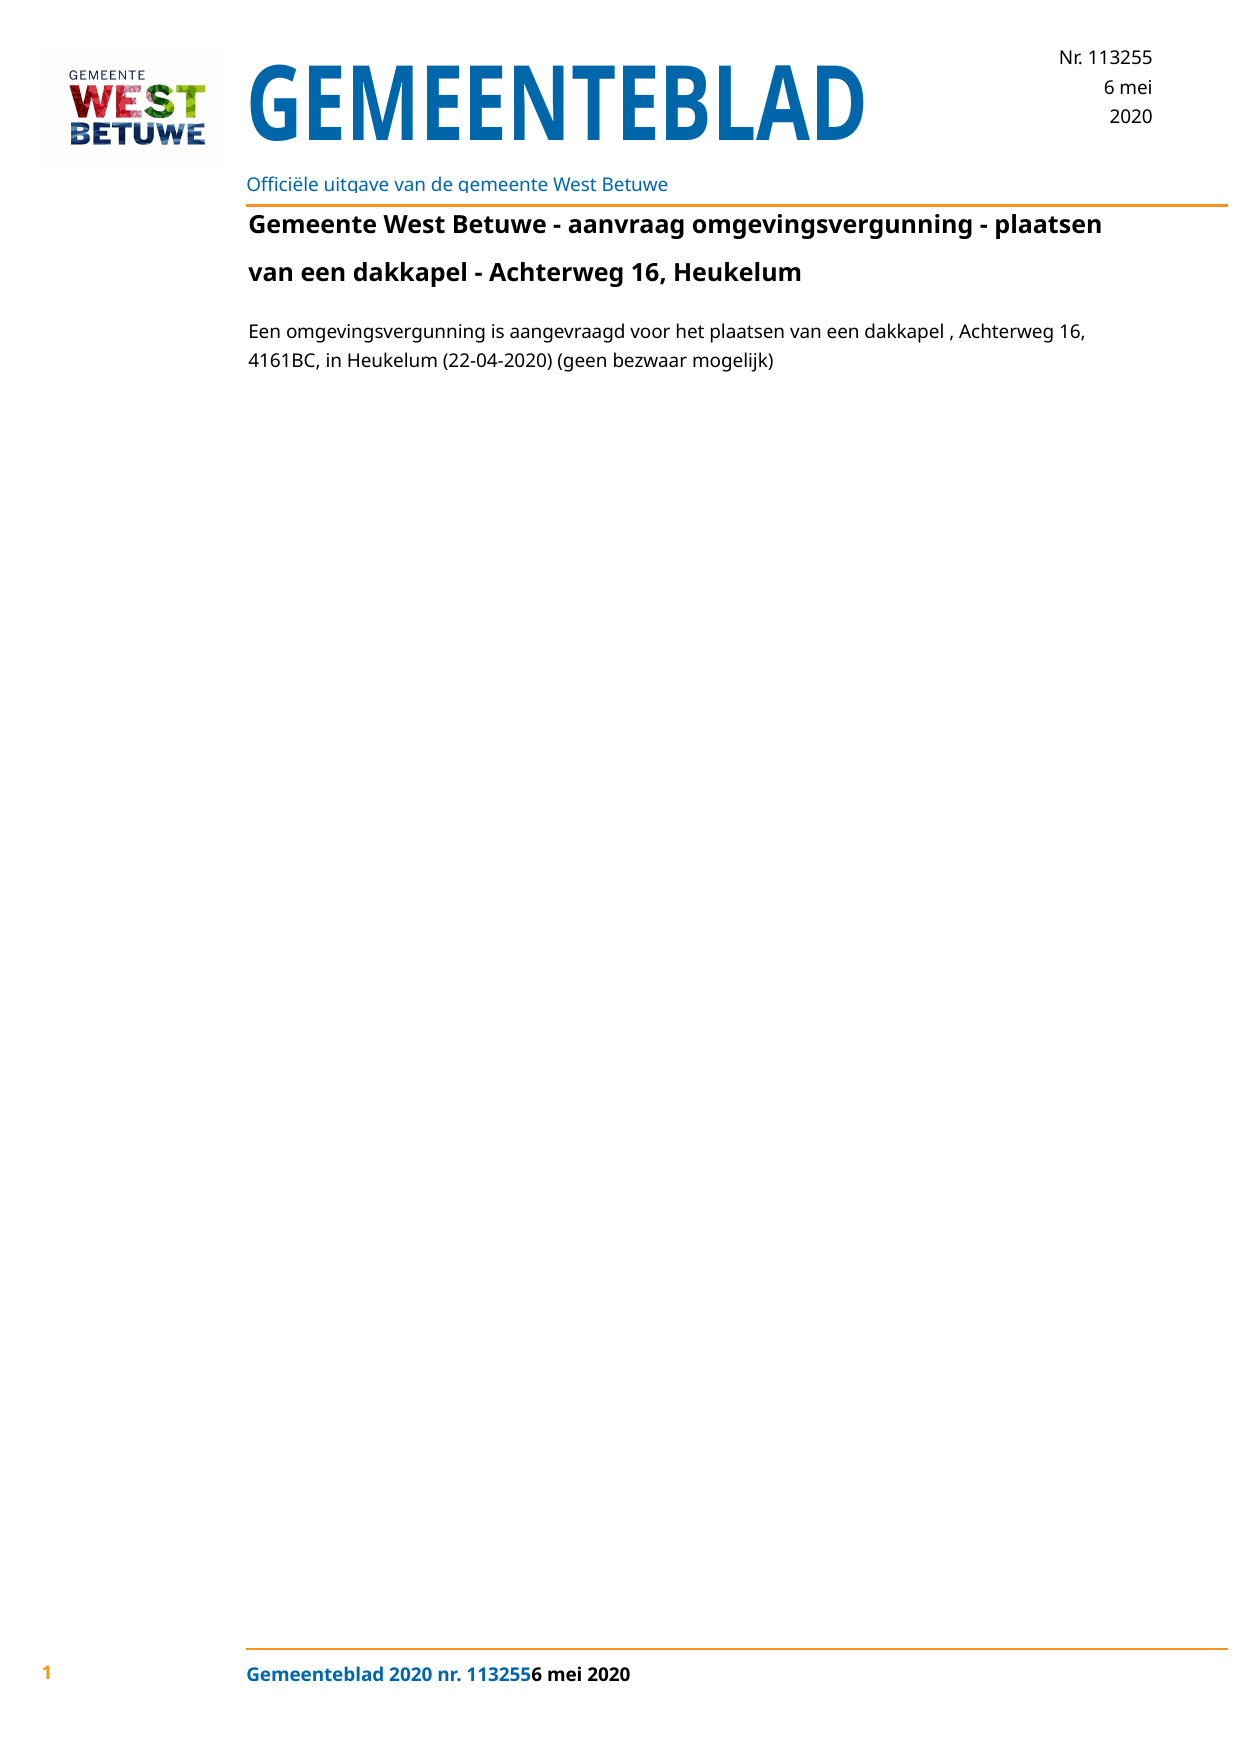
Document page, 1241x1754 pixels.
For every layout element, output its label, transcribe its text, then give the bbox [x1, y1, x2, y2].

text Een omgevingsvergunning is aangevraagd voor het plaatsen van een dakkapel , Achterweg 16, 4161BC, in Heukelum (22-04-2020) (geen bezwaar mogelijk) [248, 318, 1152, 373]
text Gemeente West Betuwe - aanvraag omgevingsvergunning - plaatsen van een dakkapel - Achterweg 16, Heukelum [248, 207, 1152, 288]
picture [41, 47, 231, 172]
